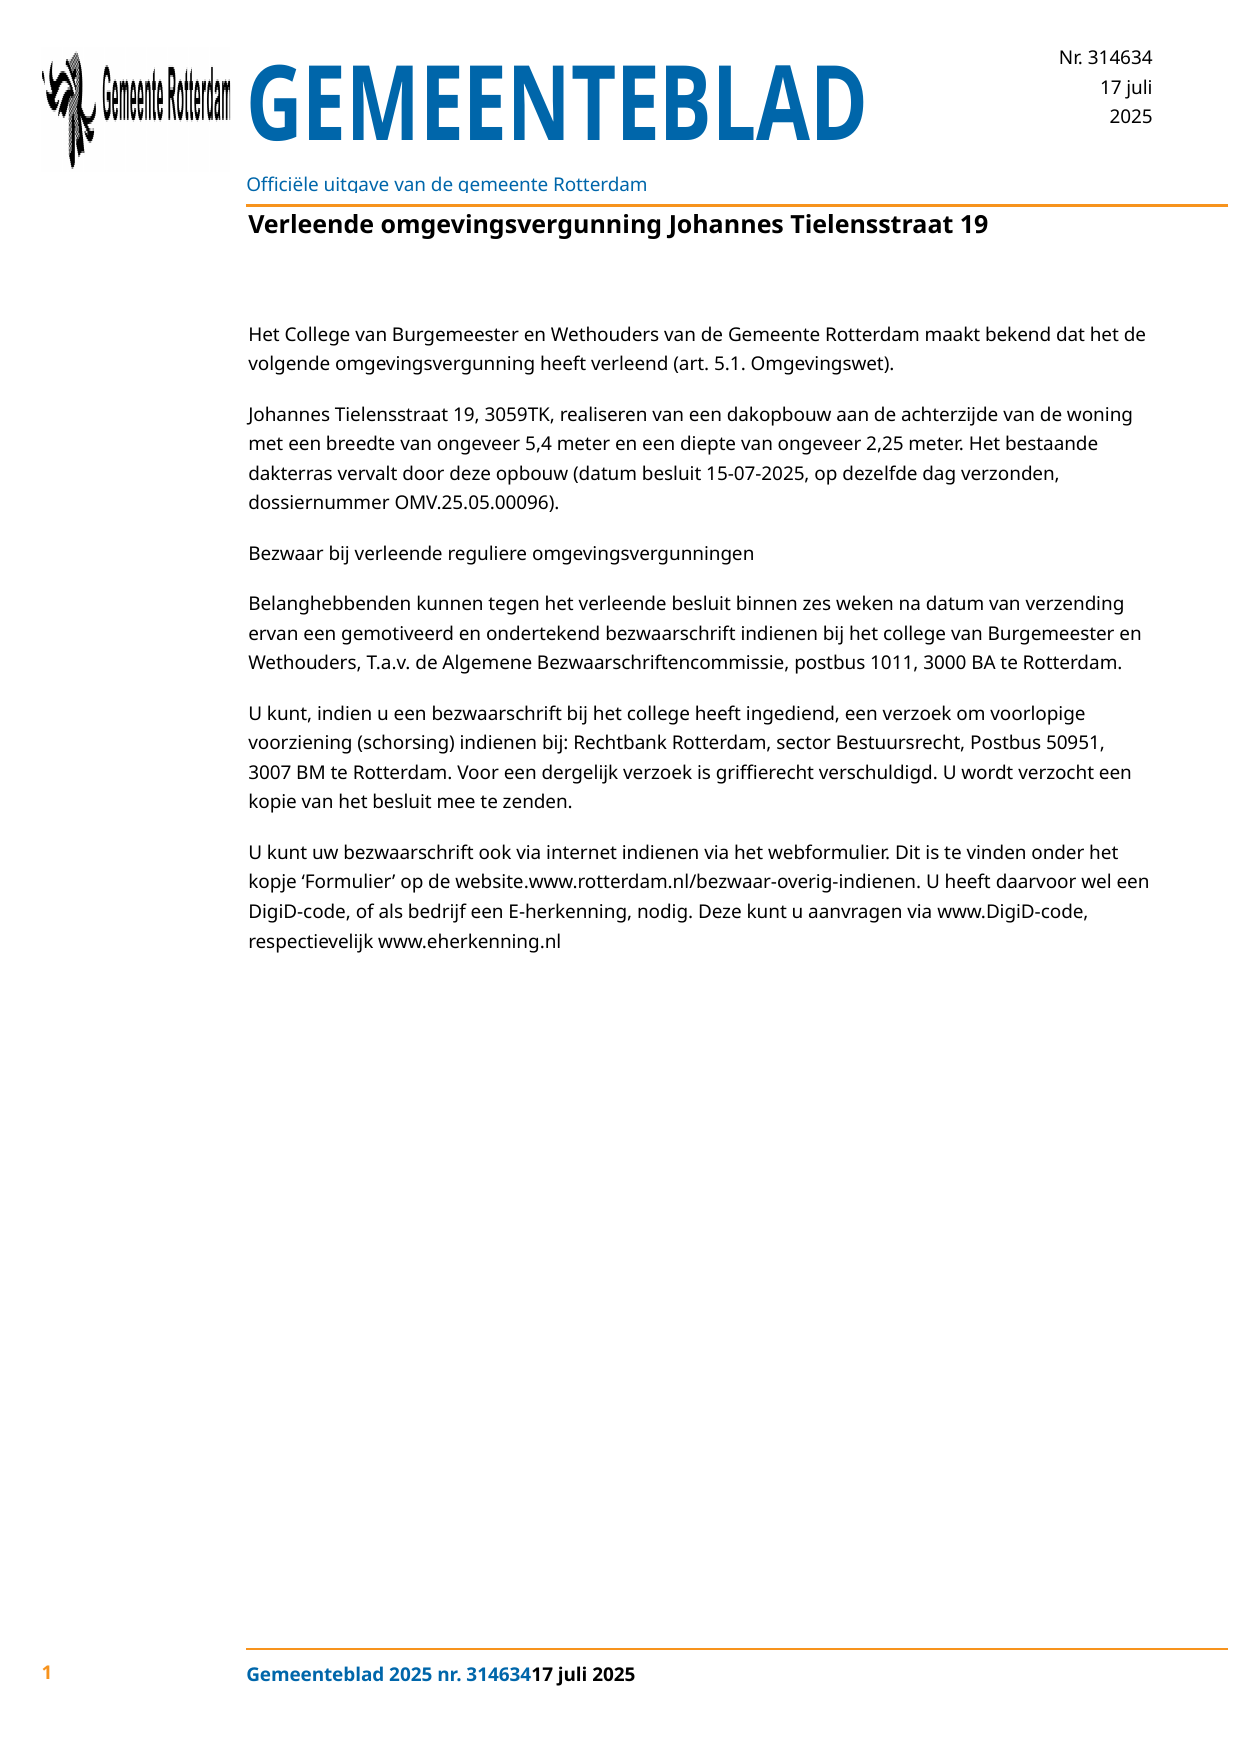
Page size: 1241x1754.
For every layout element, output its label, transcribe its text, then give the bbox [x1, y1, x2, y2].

text U kunt uw bezwaarschrift ook via internet indienen via het webformulier. Dit is te vinden onder het kopje ‘Formulier’ op de website.www.rotterdam.nl/bezwaar-overig-indienen. U heeft daarvoor wel een DigiD-code, of als bedrijf een E-herkenning, nodig. Deze kunt u aanvragen via www.DigiD-code, respectievelijk www.eherkenning.nl [248, 839, 1152, 953]
picture [41, 47, 231, 172]
text Johannes Tielensstraat 19, 3059TK, realiseren van een dakopbouw aan de achterzijde van de woning met een breedte van ongeveer 5,4 meter en een diepte van ongeveer 2,25 meter. Het bestaande dakterras vervalt door deze opbouw (datum besluit 15-07-2025, op dezelfde dag verzonden, dossiernummer OMV.25.05.00096). [248, 401, 1152, 515]
text Het College van Burgemeester en Wethouders van de Gemeente Rotterdam maakt bekend dat het de volgende omgevingsvergunning heeft verleend (art. 5.1. Omgevingswet). [248, 321, 1152, 376]
text Bezwaar bij verleende reguliere omgevingsvergunningen [248, 540, 1152, 566]
text U kunt, indien u een bezwaarschrift bij het college heeft ingediend, een verzoek om voorlopige voorziening (schorsing) indienen bij: Rechtbank Rotterdam, sector Bestuursrecht, Postbus 50951, 3007 BM te Rotterdam. Voor een dergelijk verzoek is griffierecht verschuldigd. U wordt verzocht een kopie van het besluit mee te zenden. [248, 700, 1152, 814]
text Verleende omgevingsvergunning Johannes Tielensstraat 19 [248, 207, 1152, 241]
text Belanghebbenden kunnen tegen het verleende besluit binnen zes weken na datum van verzending ervan een gemotiveerd en ondertekend bezwaarschrift indienen bij het college van Burgemeester en Wethouders, T.a.v. de Algemene Bezwaarschriftencommissie, postbus 1011, 3000 BA te Rotterdam. [248, 590, 1152, 675]
